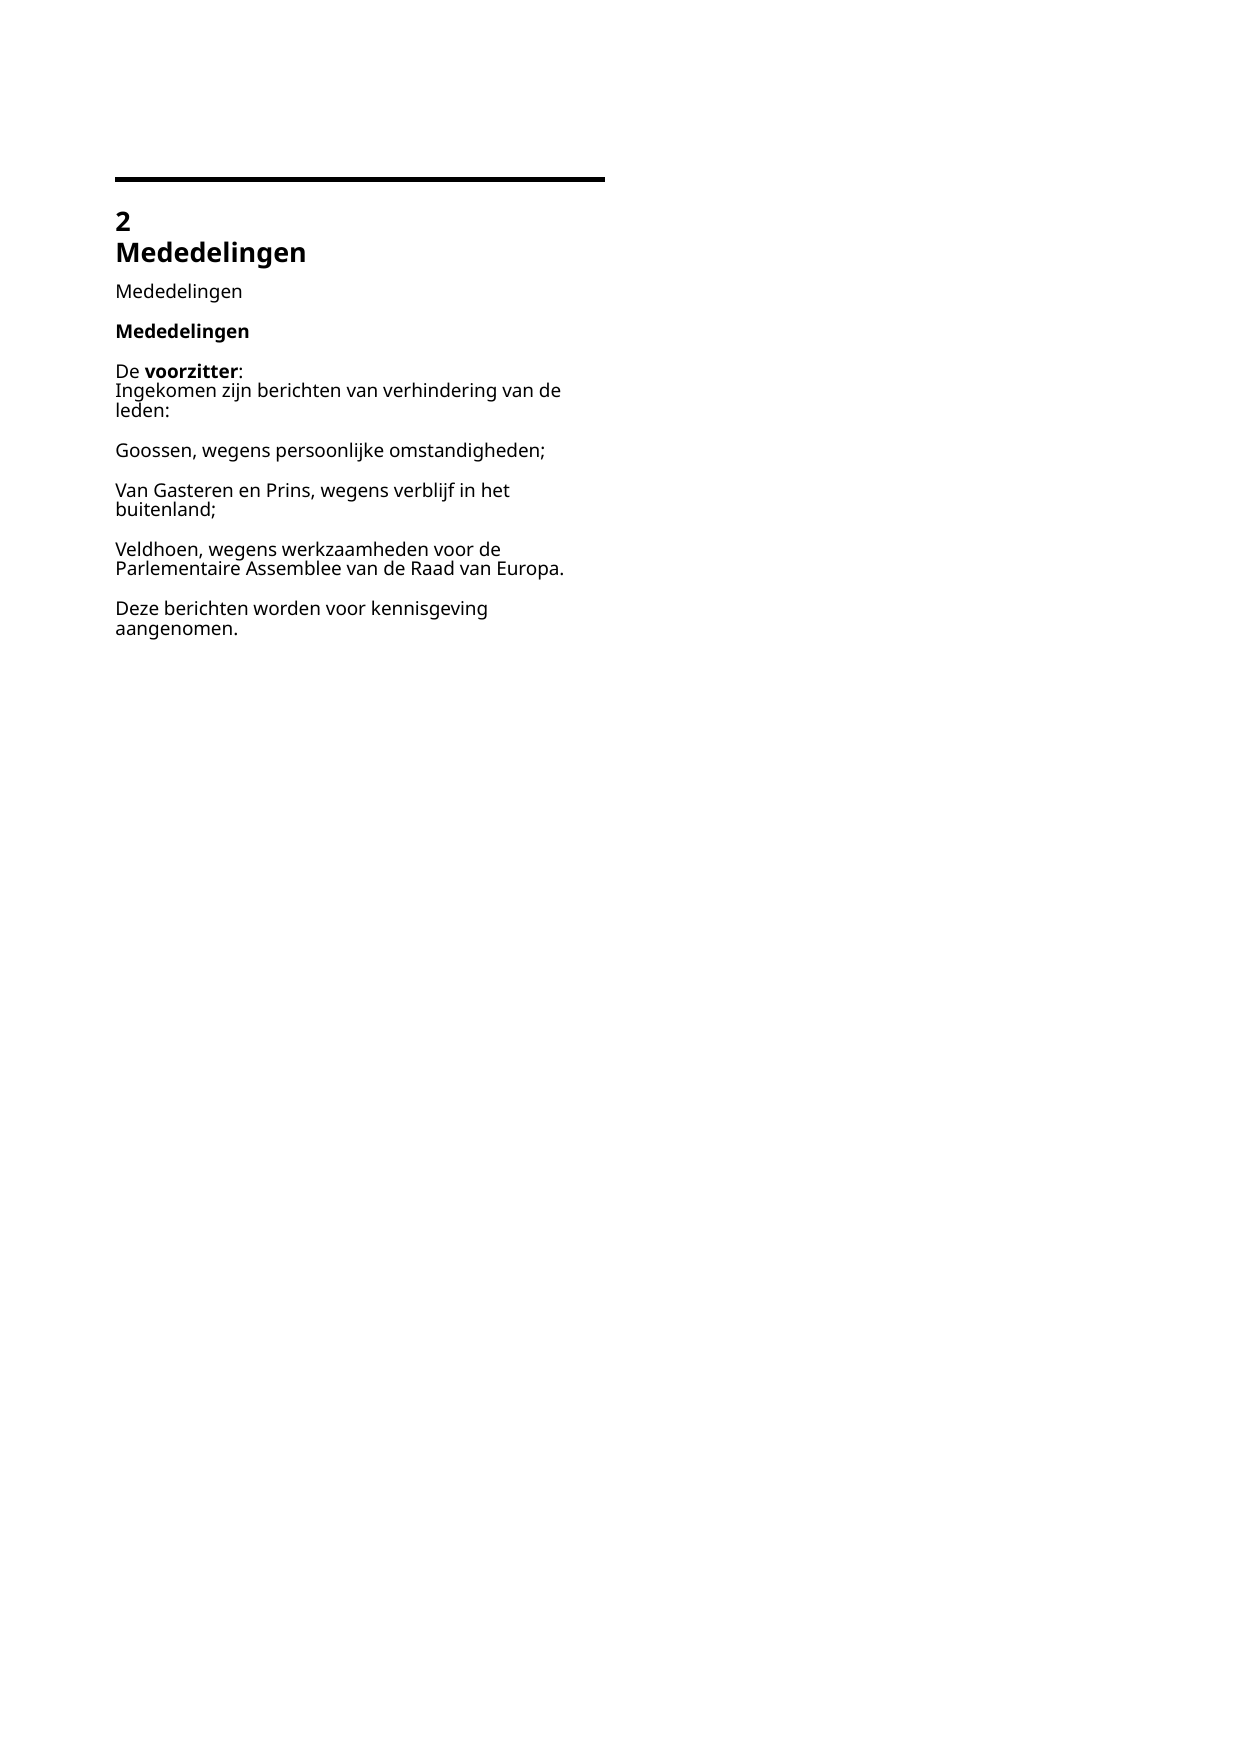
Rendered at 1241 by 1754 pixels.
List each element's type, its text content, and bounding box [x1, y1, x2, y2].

text Mededelingen [115, 283, 605, 302]
text Deze berichten worden voor kennisgeving aangenomen. [115, 600, 605, 639]
text Veldhoen, wegens werkzaamheden voor de Parlementaire Assemblee van de Raad van Europa. [115, 541, 605, 580]
text Van Gasteren en Prins, wegens verblijf in het buitenland; [115, 482, 605, 520]
text Ingekomen zijn berichten van verhindering van de leden: [115, 382, 605, 421]
text De voorzitter: [115, 363, 605, 382]
text Goossen, wegens persoonlijke omstandigheden; [115, 442, 605, 461]
text Mededelingen [115, 323, 605, 342]
text Mededelingen [115, 239, 605, 283]
text 2 [115, 203, 605, 239]
